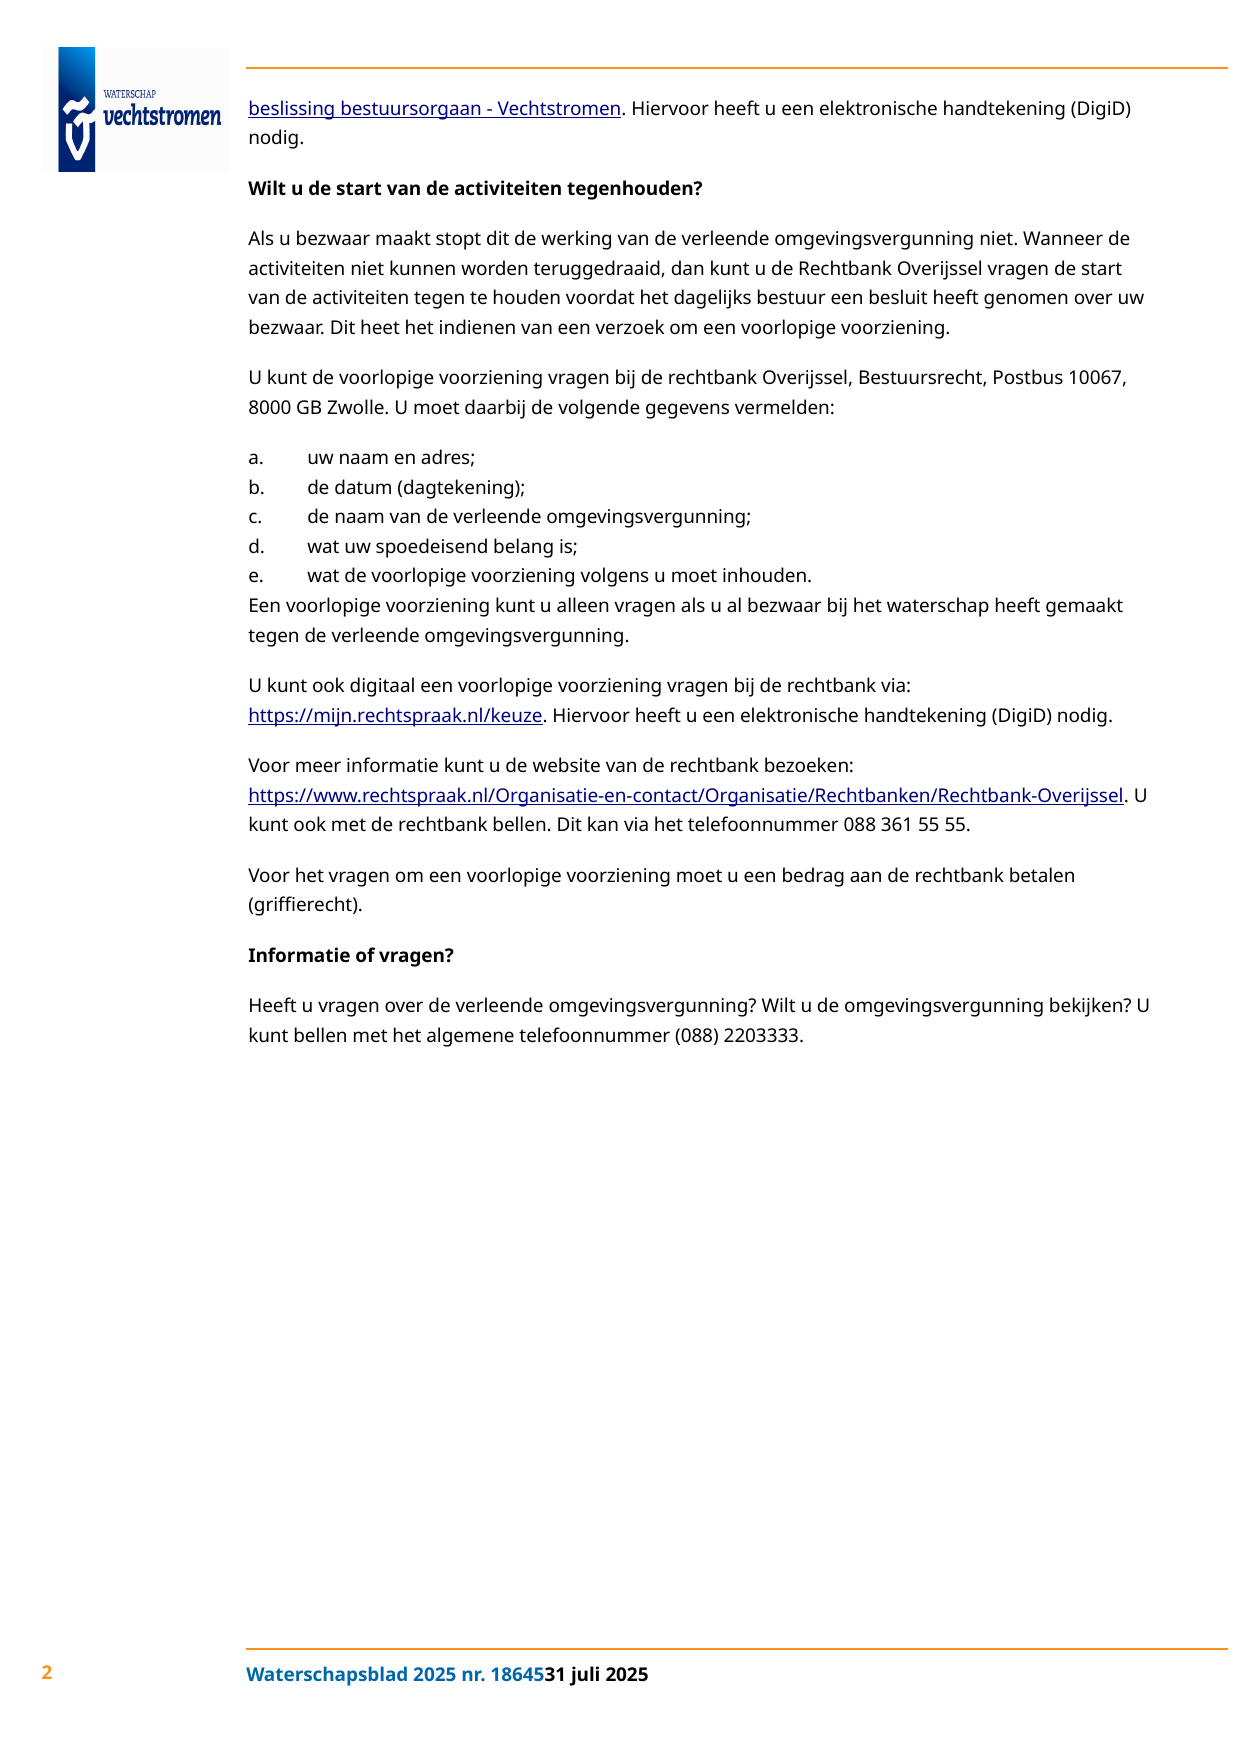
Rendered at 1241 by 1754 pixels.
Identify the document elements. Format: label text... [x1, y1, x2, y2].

text U kunt ook digitaal een voorlopige voorziening vragen bij de rechtbank via: https://mijn.rechtspraak.nl/keuze. Hiervoor heeft u een elektronische handtekening (DigiD) nodig. [248, 672, 1152, 728]
list wat de voorlopige voorziening volgens u moet inhouden. [248, 563, 1152, 588]
text Heeft u vragen over de verleende omgevingsvergunning? Wilt u de omgevingsvergunning bekijken? U kunt bellen met het algemene telefoonnummer (088) 2203333. [248, 992, 1152, 1048]
text Informatie of vragen? [248, 942, 1152, 968]
list de datum (dagtekening); [248, 474, 1152, 500]
text Voor meer informatie kunt u de website van de rechtbank bezoeken: https://www.rechtspraak.nl/Organisatie-en-contact/Organisatie/Rechtbanken/Rechtbank-Overijssel. U kunt ook met de rechtbank bellen. Dit kan via het telefoonnummer 088 361 55 55. [248, 752, 1152, 837]
list de naam van de verleende omgevingsvergunning; [248, 503, 1152, 529]
list wat uw spoedeisend belang is; [248, 533, 1152, 559]
text Als u bezwaar maakt stopt dit de werking van de verleende omgevingsvergunning niet. Wanneer de activiteiten niet kunnen worden teruggedraaid, dan kunt u de Rechtbank Overijssel vragen de start van de activiteiten tegen te houden voordat het dagelijks bestuur een besluit heeft genomen over uw bezwaar. Dit heet het indienen van een verzoek om een voorlopige voorziening. [248, 225, 1152, 340]
text Een voorlopige voorziening kunt u alleen vragen als u al bezwaar bij het waterschap heeft gemaakt tegen de verleende omgevingsvergunning. [248, 592, 1152, 648]
text Voor het vragen om een voorlopige voorziening moet u een bedrag aan de rechtbank betalen (griffierecht). [248, 862, 1152, 917]
text beslissing bestuursorgaan - Vechtstromen. Hiervoor heeft u een elektronische handtekening (DigiD) nodig. [248, 95, 1152, 150]
list uw naam en adres; [248, 444, 1152, 470]
text U kunt de voorlopige voorziening vragen bij de rechtbank Overijssel, Bestuursrecht, Postbus 10067, 8000 GB Zwolle. U moet daarbij de volgende gegevens vermelden: [248, 364, 1152, 420]
text Wilt u de start van de activiteiten tegenhouden? [248, 175, 1152, 201]
picture [41, 47, 231, 172]
